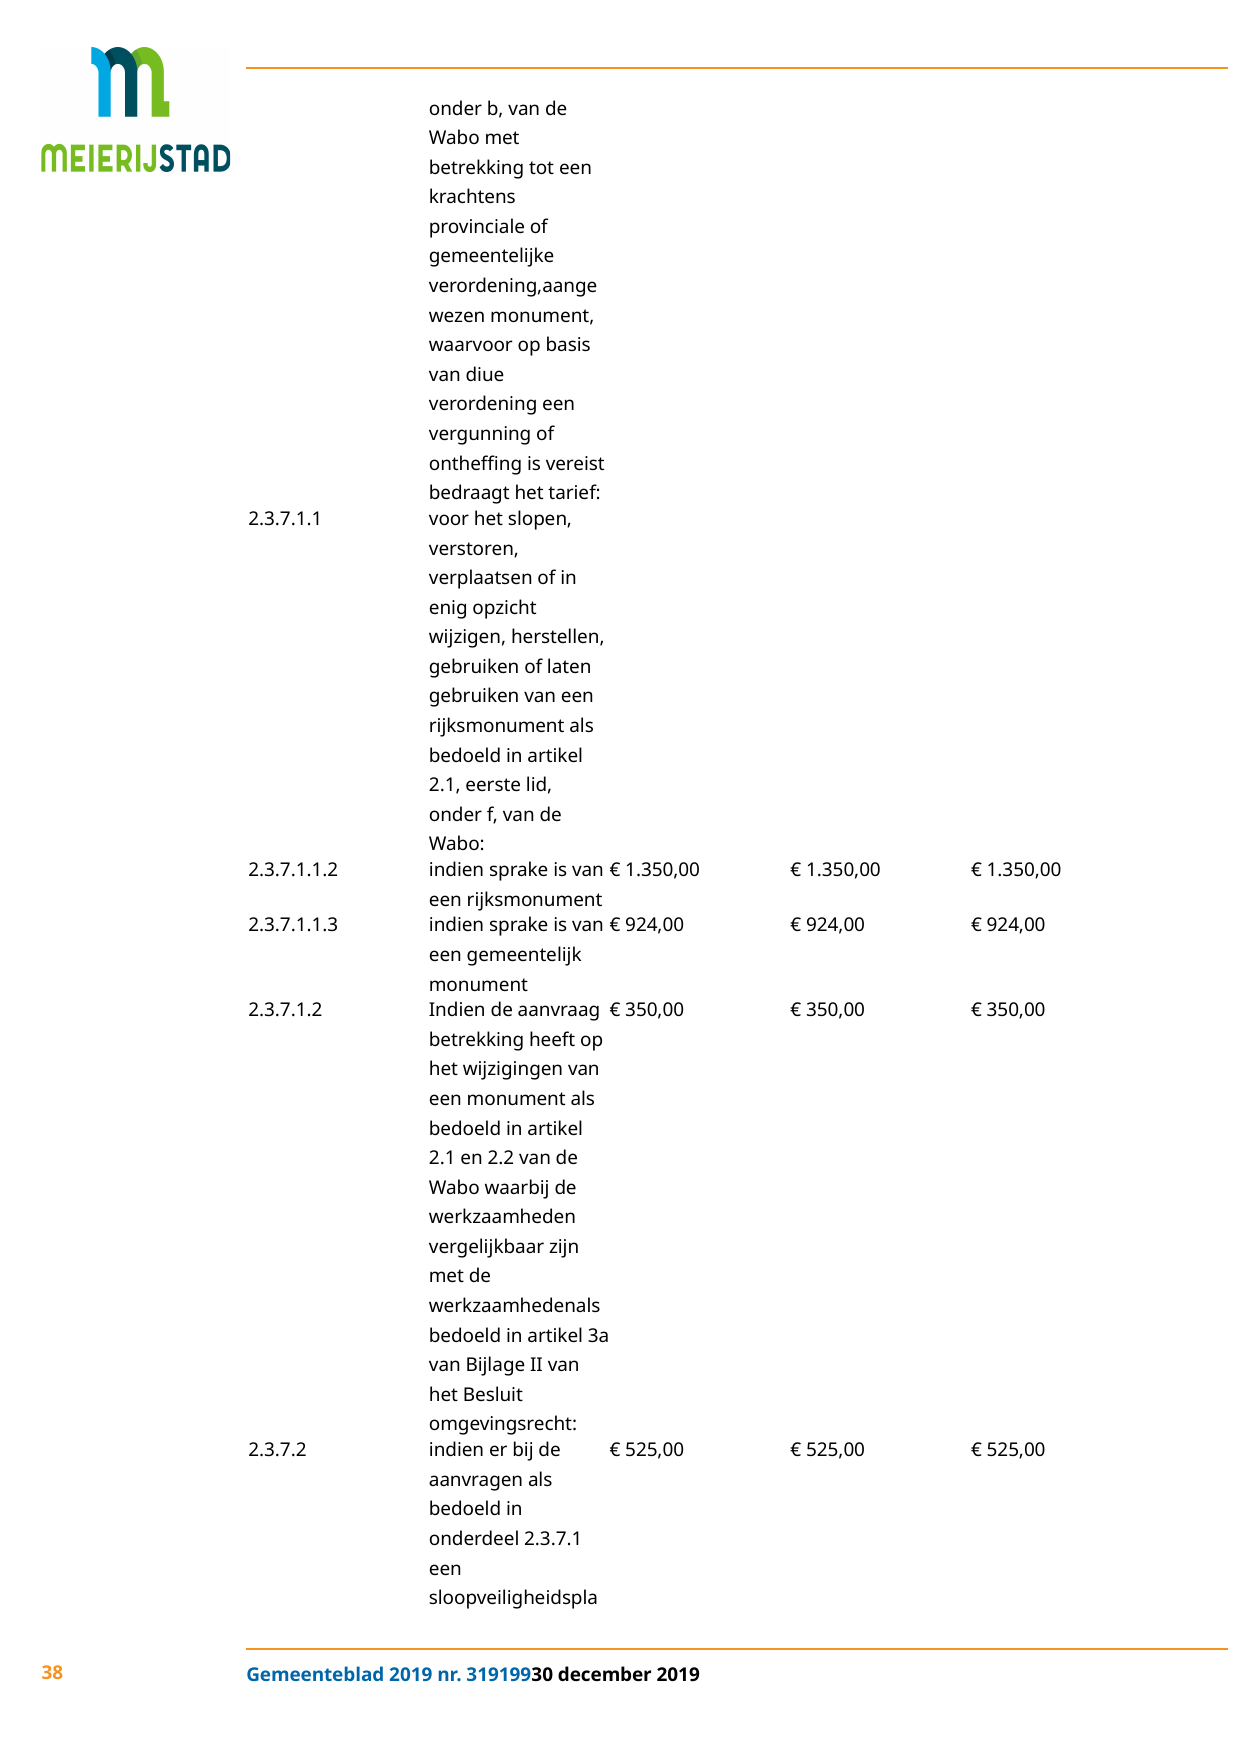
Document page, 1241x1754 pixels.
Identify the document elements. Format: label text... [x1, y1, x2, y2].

table_cell [971, 505, 1152, 856]
table_cell € 924,00 [790, 912, 971, 996]
table_cell € 525,00 [971, 1436, 1152, 1610]
table_cell € 350,00 [790, 996, 971, 1436]
table_cell [248, 95, 429, 505]
table_cell indien er bij de aanvragen als bedoeld in onderdeel 2.3.7.1 een sloopveiligheidspla [429, 1436, 609, 1610]
table_cell [609, 95, 790, 505]
table_cell [790, 505, 971, 856]
table_cell 2.3.7.2 [248, 1436, 429, 1610]
table_cell € 924,00 [609, 912, 790, 996]
table_cell Indien de aanvraag betrekking heeft op het wijzigingen van een monument als bedoeld in artikel 2.1 en 2.2 van de Wabo waarbij de werkzaamheden vergelijkbaar zijn met de werkzaamhedenals bedoeld in artikel 3a van Bijlage II van het Besluit omgevingsrecht: [429, 996, 609, 1436]
table_cell € 525,00 [790, 1436, 971, 1610]
table_cell 2.3.7.1.1.3 [248, 912, 429, 996]
table_cell indien sprake is van een rijksmonument [429, 856, 609, 912]
table_cell € 1.350,00 [609, 856, 790, 912]
table_cell [971, 95, 1152, 505]
table_cell € 1.350,00 [971, 856, 1152, 912]
table_cell onder b, van de Wabo met betrekking tot een krachtens provinciale of gemeentelijke verordening,aangewezen monument, waarvoor op basis van diue verordening een vergunning of ontheffing is vereist bedraagt het tarief: [429, 95, 609, 505]
table_cell € 525,00 [609, 1436, 790, 1610]
table_cell [609, 505, 790, 856]
table_cell € 350,00 [971, 996, 1152, 1436]
table_cell indien sprake is van een gemeentelijk monument [429, 912, 609, 996]
table_cell 2.3.7.1.2 [248, 996, 429, 1436]
table_cell € 1.350,00 [790, 856, 971, 912]
table_cell € 350,00 [609, 996, 790, 1436]
table_cell € 924,00 [971, 912, 1152, 996]
picture [41, 47, 231, 172]
table_cell 2.3.7.1.1.2 [248, 856, 429, 912]
table_cell 2.3.7.1.1 [248, 505, 429, 856]
table_cell [790, 95, 971, 505]
table_cell voor het slopen, verstoren, verplaatsen of in enig opzicht wijzigen, herstellen, gebruiken of laten gebruiken van een rijksmonument als bedoeld in artikel 2.1, eerste lid, onder f, van de Wabo: [429, 505, 609, 856]
